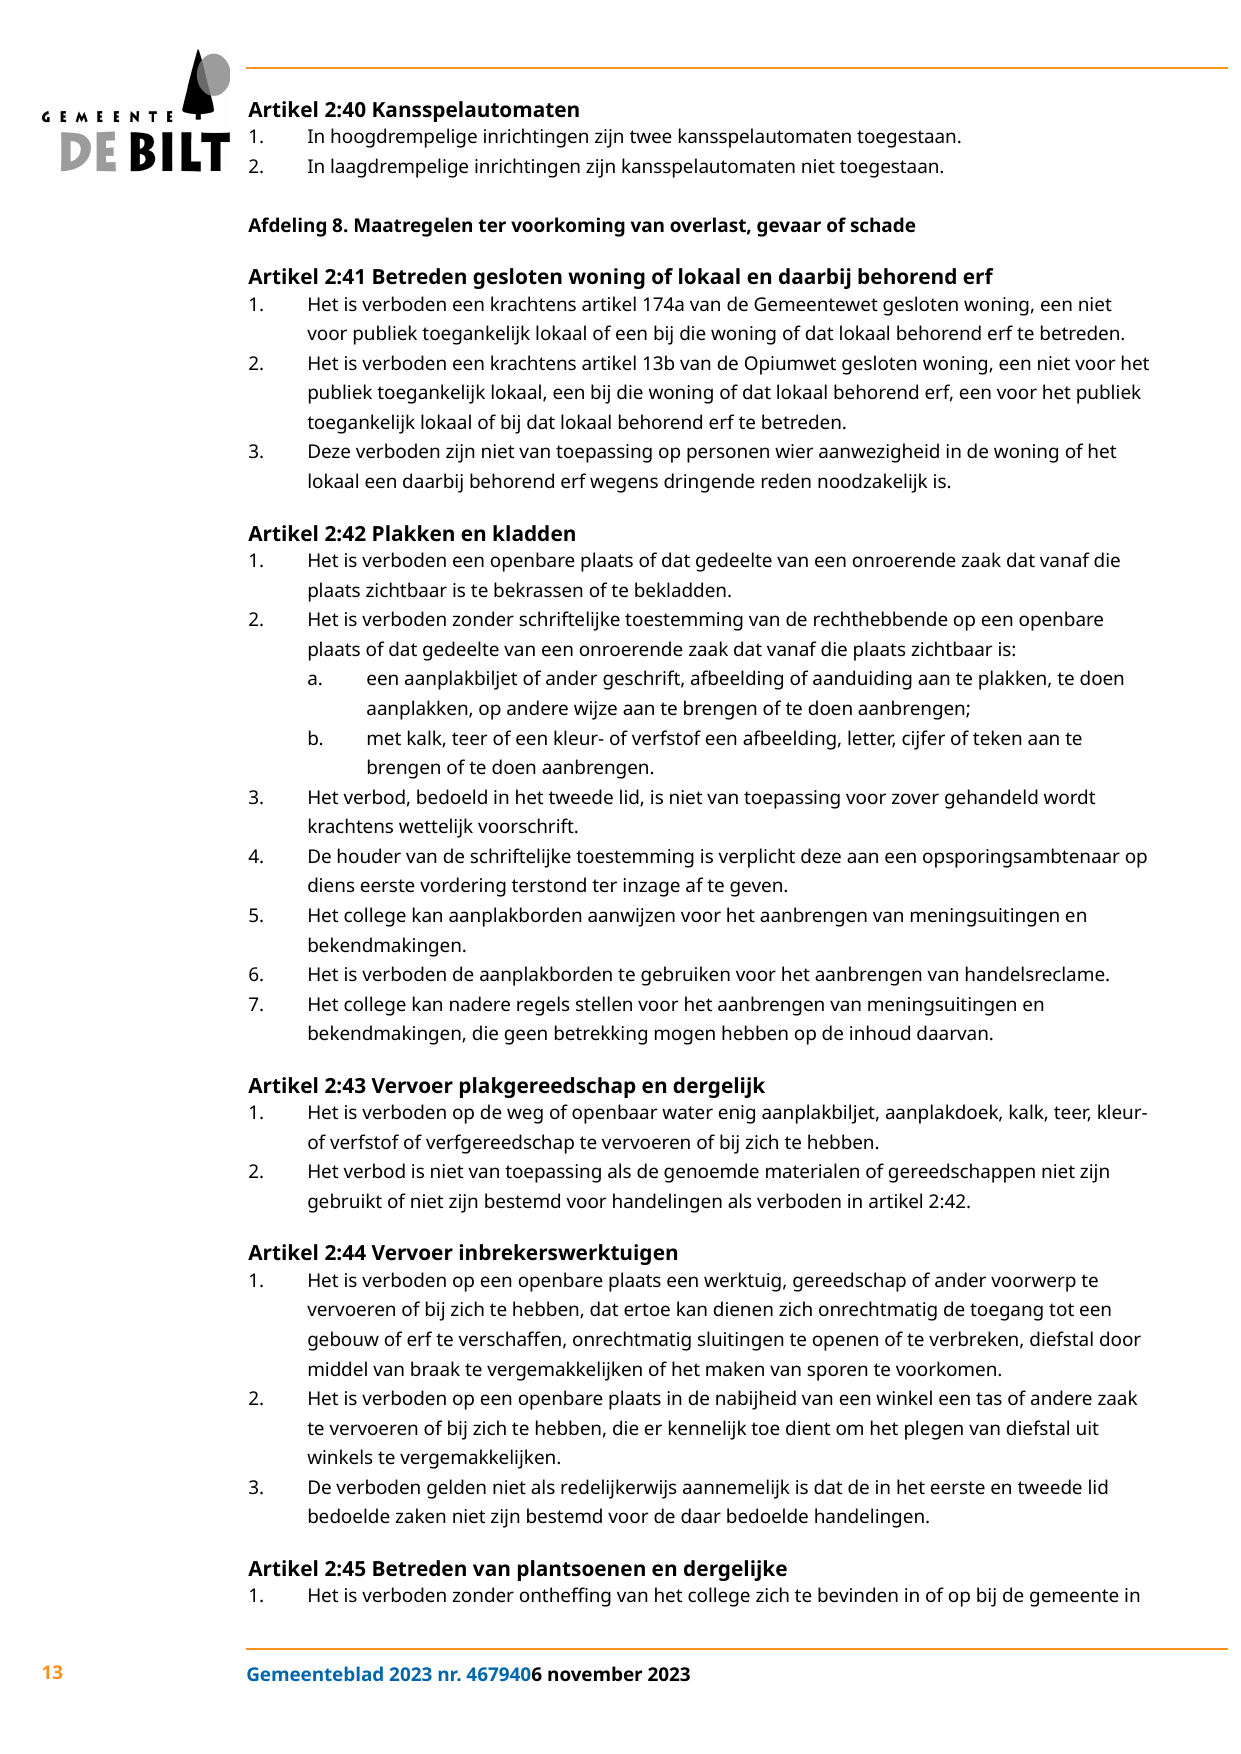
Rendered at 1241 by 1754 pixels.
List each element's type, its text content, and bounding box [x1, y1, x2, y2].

list Het college kan nadere regels stellen voor het aanbrengen van meningsuitingen en bekendmakingen, die geen betrekking mogen hebben op de inhoud daarvan. [248, 991, 1152, 1046]
list met kalk, teer of een kleur- of verfstof een afbeelding, letter, cijfer of teken aan te brengen of te doen aanbrengen. [307, 725, 1152, 780]
list een aanplakbiljet of ander geschrift, afbeelding of aanduiding aan te plakken, te doen aanplakken, op andere wijze aan te brengen of te doen aanbrengen; [307, 666, 1152, 721]
list In laagdrempelige inrichtingen zijn kansspelautomaten niet toegestaan. [248, 153, 1152, 178]
text Artikel 2:41 Betreden gesloten woning of lokaal en daarbij behorend erf [248, 262, 1152, 291]
list Het verbod, bedoeld in het tweede lid, is niet van toepassing voor zover gehandeld wordt krachtens wettelijk voorschrift. [248, 784, 1152, 839]
list Het is verboden op een openbare plaats een werktuig, gereedschap of ander voorwerp te vervoeren of bij zich te hebben, dat ertoe kan dienen zich onrechtmatig de toegang tot een gebouw of erf te verschaffen, onrechtmatig sluitingen te openen of te verbreken, diefstal door middel van braak te vergemakkelijken of het maken van sporen te voorkomen. [248, 1267, 1152, 1381]
text Artikel 2:45 Betreden van plantsoenen en dergelijke [248, 1554, 1152, 1582]
list Het is verboden een krachtens artikel 174a van de Gemeentewet gesloten woning, een niet voor publiek toegankelijk lokaal of een bij die woning of dat lokaal behorend erf te betreden. [248, 291, 1152, 346]
text Artikel 2:43 Vervoer plakgereedschap en dergelijk [248, 1071, 1152, 1099]
list De houder van de schriftelijke toestemming is verplicht deze aan een opsporingsambtenaar op diens eerste vordering terstond ter inzage af te geven. [248, 843, 1152, 898]
picture [41, 47, 231, 172]
list Deze verboden zijn niet van toepassing op personen wier aanwezigheid in de woning of het lokaal een daarbij behorend erf wegens dringende reden noodzakelijk is. [248, 439, 1152, 494]
list Het is verboden zonder schriftelijke toestemming van de rechthebbende op een openbare plaats of dat gedeelte van een onroerende zaak dat vanaf die plaats zichtbaar is: [248, 606, 1152, 662]
list Het college kan aanplakborden aanwijzen voor het aanbrengen van meningsuitingen en bekendmakingen. [248, 902, 1152, 957]
list Het is verboden een krachtens artikel 13b van de Opiumwet gesloten woning, een niet voor het publiek toegankelijk lokaal, een bij die woning of dat lokaal behorend erf, een voor het publiek toegankelijk lokaal of bij dat lokaal behorend erf te betreden. [248, 350, 1152, 435]
list Het is verboden een openbare plaats of dat gedeelte van een onroerende zaak dat vanaf die plaats zichtbaar is te bekrassen of te bekladden. [248, 547, 1152, 602]
text Artikel 2:44 Vervoer inbrekerswerktuigen [248, 1238, 1152, 1267]
list Het is verboden op de weg of openbaar water enig aanplakbiljet, aanplakdoek, kalk, teer, kleur- of verfstof of verfgereedschap te vervoeren of bij zich te hebben. [248, 1099, 1152, 1155]
text Artikel 2:42 Plakken en kladden [248, 519, 1152, 547]
list Het is verboden zonder ontheffing van het college zich te bevinden in of op bij de gemeente in [248, 1582, 1152, 1608]
text Artikel 2:40 Kansspelautomaten [248, 95, 1152, 123]
list De verboden gelden niet als redelijkerwijs aannemelijk is dat de in het eerste en tweede lid bedoelde zaken niet zijn bestemd voor de daar bedoelde handelingen. [248, 1474, 1152, 1529]
list In hoogdrempelige inrichtingen zijn twee kansspelautomaten toegestaan. [248, 123, 1152, 149]
list Het is verboden op een openbare plaats in de nabijheid van een winkel een tas of andere zaak te vervoeren of bij zich te hebben, die er kennelijk toe dient om het plegen van diefstal uit winkels te vergemakkelijken. [248, 1385, 1152, 1470]
list Het verbod is niet van toepassing als de genoemde materialen of gereedschappen niet zijn gebruikt of niet zijn bestemd voor handelingen als verboden in artikel 2:42. [248, 1158, 1152, 1214]
list Het is verboden de aanplakborden te gebruiken voor het aanbrengen van handelsreclame. [248, 961, 1152, 987]
text Afdeling 8. Maatregelen ter voorkoming van overlast, gevaar of schade [248, 212, 1152, 238]
